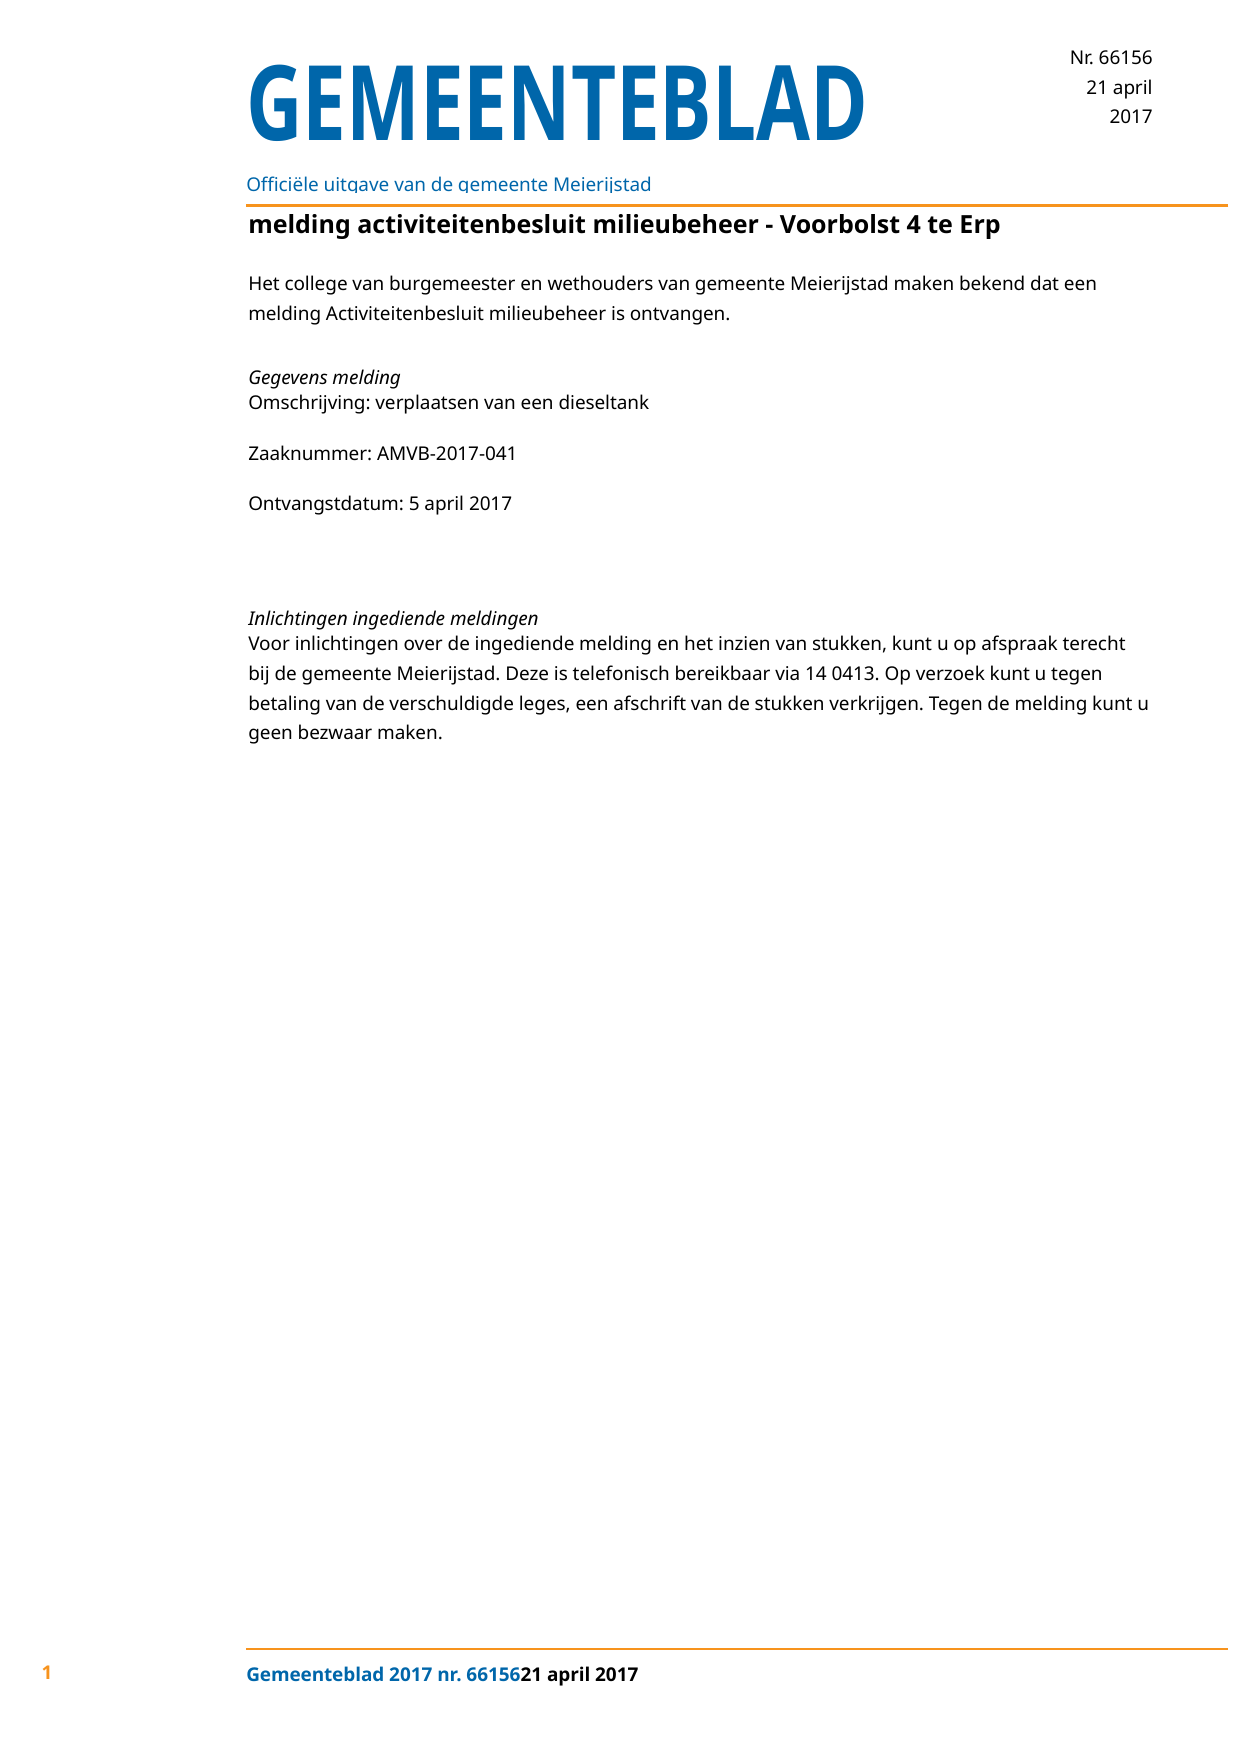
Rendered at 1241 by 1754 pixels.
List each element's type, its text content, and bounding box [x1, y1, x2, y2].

text Ontvangstdatum: 5 april 2017 [248, 490, 1152, 516]
text Voor inlichtingen over de ingediende melding en het inzien van stukken, kunt u op afspraak terecht bij de gemeente Meierijstad. Deze is telefonisch bereikbaar via 14 0413. Op verzoek kunt u tegen betaling van de verschuldigde leges, een afschrift van de stukken verkrijgen. Tegen de melding kunt u geen bezwaar maken. [248, 631, 1152, 745]
text Gegevens melding [248, 364, 1152, 389]
text Het college van burgemeester en wethouders van gemeente Meierijstad maken bekend dat een melding Activiteitenbesluit milieubeheer is ontvangen. [248, 270, 1152, 326]
text melding activiteitenbesluit milieubeheer - Voorbolst 4 te Erp [248, 207, 1152, 241]
picture [41, 47, 231, 172]
text Omschrijving: verplaatsen van een dieseltank [248, 389, 1152, 415]
text Inlichtingen ingediende meldingen [248, 605, 1152, 631]
text Zaaknummer: AMVB-2017-041 [248, 440, 1152, 466]
